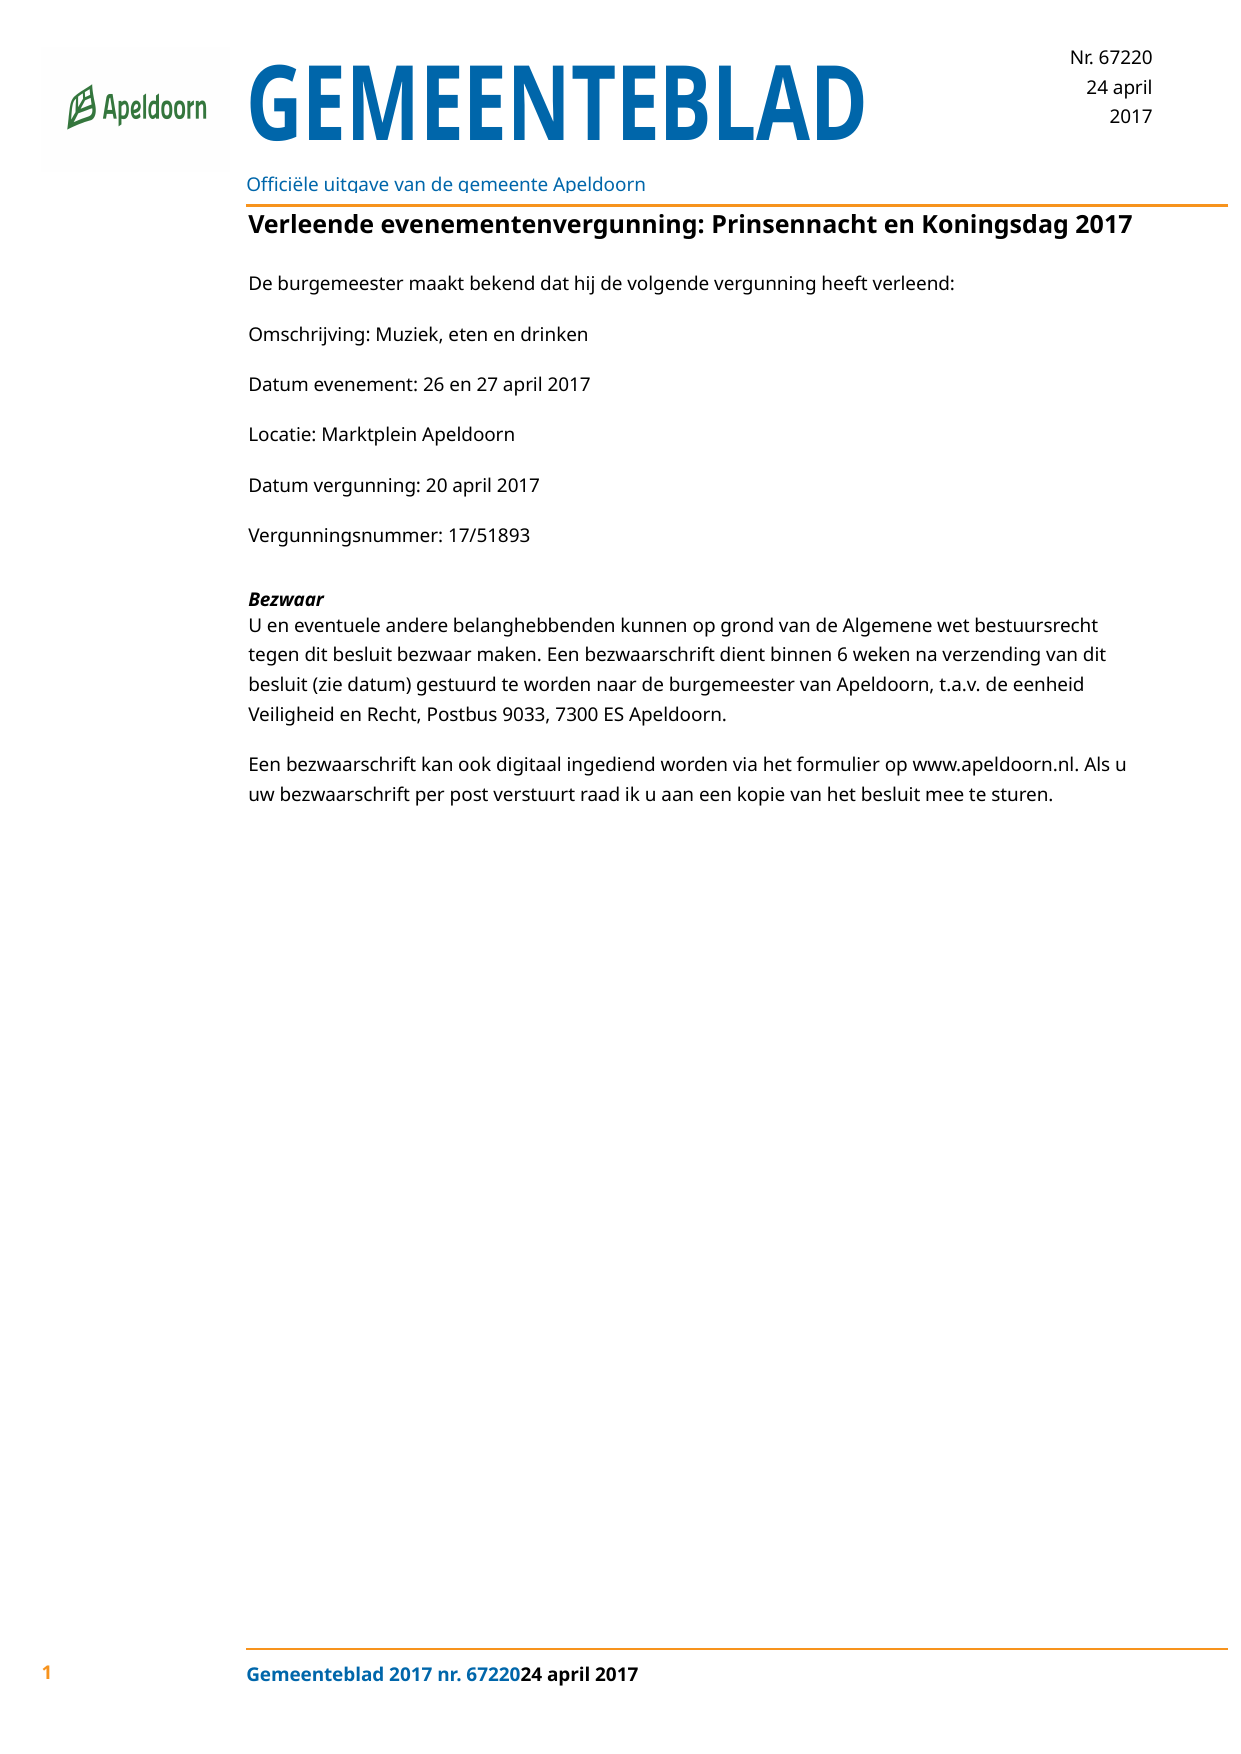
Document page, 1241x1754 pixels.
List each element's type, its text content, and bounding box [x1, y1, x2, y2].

text Locatie: Marktplein Apeldoorn [248, 422, 1152, 447]
text U en eventuele andere belanghebbenden kunnen op grond van de Algemene wet bestuursrecht tegen dit besluit bezwaar maken. Een bezwaarschrift dient binnen 6 weken na verzending van dit besluit (zie datum) gestuurd te worden naar de burgemeester van Apeldoorn, t.a.v. de eenheid Veiligheid en Recht, Postbus 9033, 7300 ES Apeldoorn. [248, 612, 1152, 727]
text De burgemeester maakt bekend dat hij de volgende vergunning heeft verleend: [248, 270, 1152, 296]
text Datum evenement: 26 en 27 april 2017 [248, 371, 1152, 397]
text Een bezwaarschrift kan ook digitaal ingediend worden via het formulier op www.apeldoorn.nl. Als u uw bezwaarschrift per post verstuurt raad ik u aan een kopie van het besluit mee te sturen. [248, 751, 1152, 807]
text Vergunningsnummer: 17/51893 [248, 522, 1152, 548]
picture [41, 47, 231, 172]
text Omschrijving: Muziek, eten en drinken [248, 321, 1152, 346]
text Bezwaar [248, 586, 1152, 612]
text Datum vergunning: 20 april 2017 [248, 472, 1152, 498]
text Verleende evenementenvergunning: Prinsennacht en Koningsdag 2017 [248, 207, 1152, 241]
